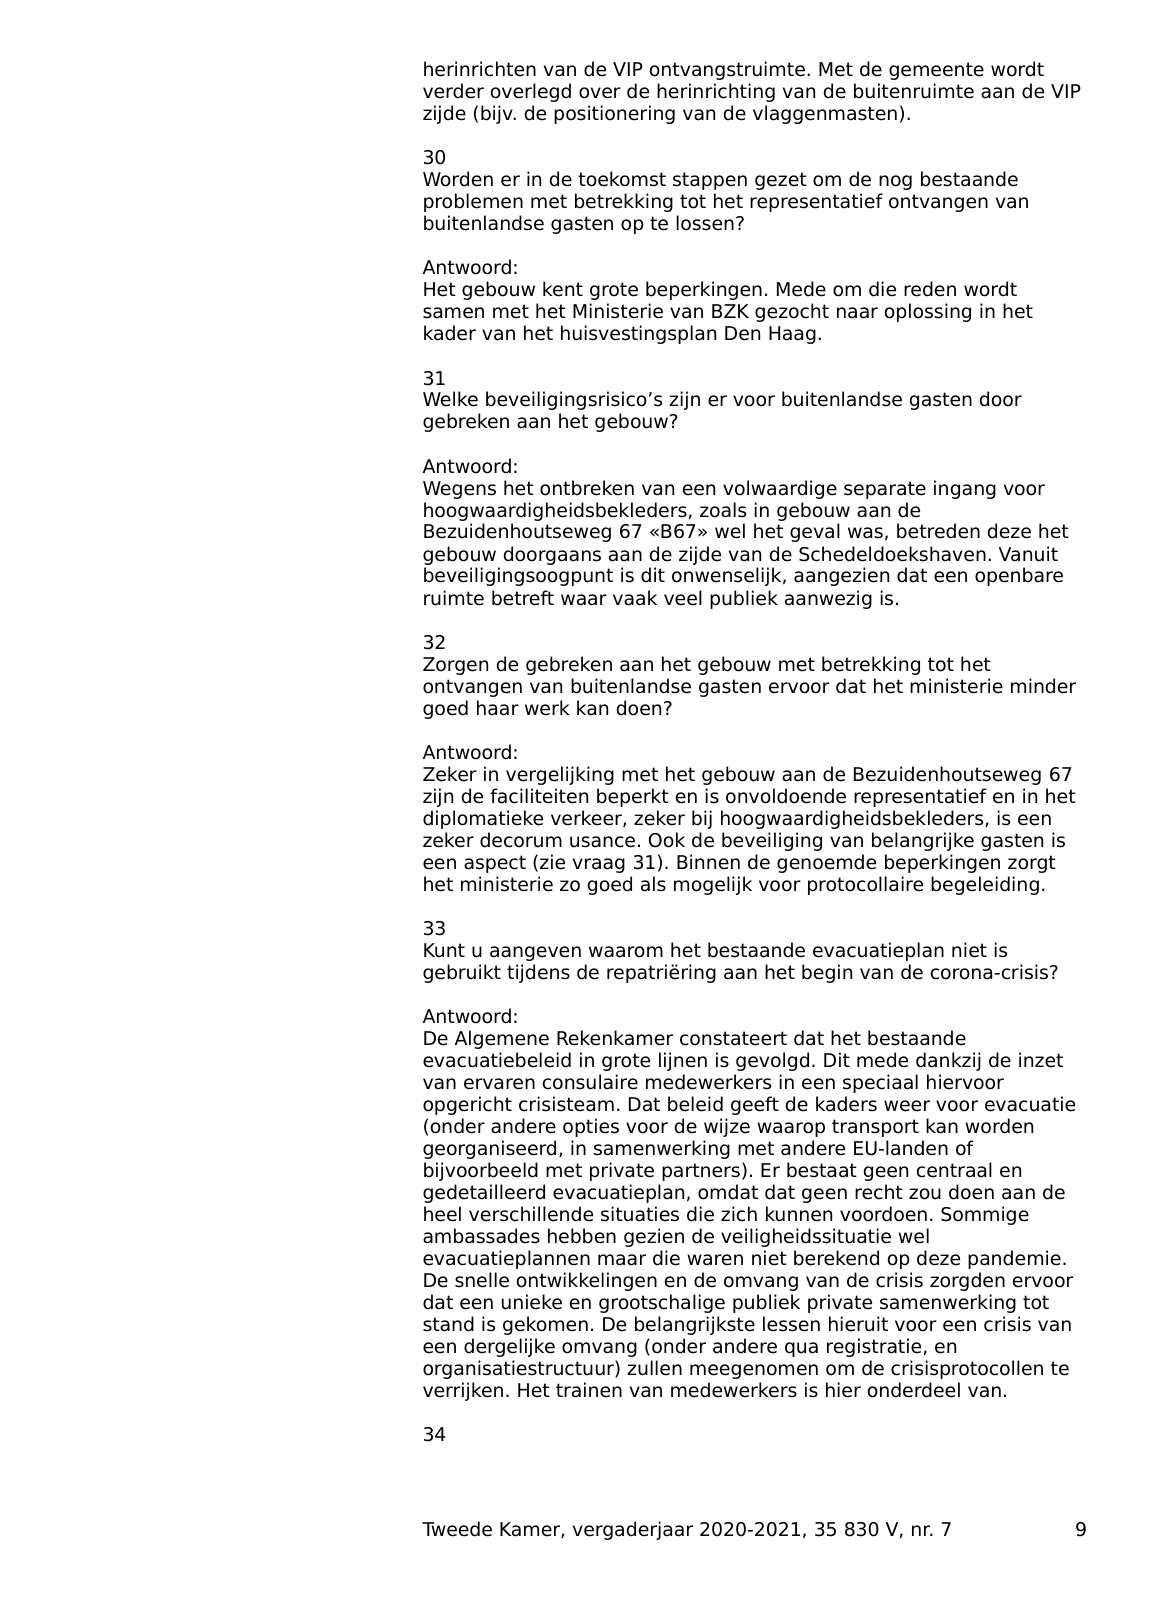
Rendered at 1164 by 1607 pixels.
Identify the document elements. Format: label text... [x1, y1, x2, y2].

text 34 [422, 1424, 1087, 1446]
text 33 [422, 918, 1087, 940]
text Antwoord: [422, 456, 1087, 477]
text Antwoord: [422, 257, 1087, 279]
text 32 [422, 632, 1087, 653]
text Kunt u aangeven waarom het bestaande evacuatieplan niet is gebruikt tijdens de repatriëring aan het begin van de corona-crisis? [422, 940, 1087, 984]
text Zeker in vergelijking met het gebouw aan de Bezuidenhoutseweg 67 zijn de faciliteiten beperkt en is onvoldoende representatief en in het diplomatieke verkeer, zeker bij hoogwaardigheidsbekleders, is een zeker decorum usance. Ook de beveiliging van belangrijke gasten is een aspect (zie vraag 31). Binnen de genoemde beperkingen zorgt het ministerie zo goed als mogelijk voor protocollaire begeleiding. [422, 764, 1087, 896]
text Antwoord: [422, 742, 1087, 764]
text Welke beveiligingsrisico’s zijn er voor buitenlandse gasten door gebreken aan het gebouw? [422, 389, 1087, 433]
text Wegens het ontbreken van een volwaardige separate ingang voor hoogwaardigheidsbekleders, zoals in gebouw aan de Bezuidenhoutseweg 67 «B67» wel het geval was, betreden deze het gebouw doorgaans aan de zijde van de Schedeldoekshaven. Vanuit beveiligingsoogpunt is dit onwenselijk, aangezien dat een openbare ruimte betreft waar vaak veel publiek aanwezig is. [422, 477, 1087, 609]
text De Algemene Rekenkamer constateert dat het bestaande evacuatiebeleid in grote lijnen is gevolgd. Dit mede dankzij de inzet van ervaren consulaire medewerkers in een speciaal hiervoor opgericht crisisteam. Dat beleid geeft de kaders weer voor evacuatie (onder andere opties voor de wijze waarop transport kan worden georganiseerd, in samenwerking met andere EU-landen of bijvoorbeeld met private partners). Er bestaat geen centraal en gedetailleerd evacuatieplan, omdat dat geen recht zou doen aan de heel verschillende situaties die zich kunnen voordoen. Sommige ambassades hebben gezien de veiligheidssituatie wel evacuatieplannen maar die waren niet berekend op deze pandemie. De snelle ontwikkelingen en de omvang van de crisis zorgden ervoor dat een unieke en grootschalige publiek private samenwerking tot stand is gekomen. De belangrijkste lessen hieruit voor een crisis van een dergelijke omvang (onder andere qua registratie, en organisatiestructuur) zullen meegenomen om de crisisprotocollen te verrijken. Het trainen van medewerkers is hier onderdeel van. [422, 1028, 1087, 1401]
text 31 [422, 367, 1087, 389]
text herinrichten van de VIP ontvangstruimte. Met de gemeente wordt verder overlegd over de herinrichting van de buitenruimte aan de VIP zijde (bijv. de positionering van de vlaggenmasten). [422, 59, 1087, 125]
text Worden er in de toekomst stappen gezet om de nog bestaande problemen met betrekking tot het representatief ontvangen van buitenlandse gasten op te lossen? [422, 169, 1087, 235]
text Het gebouw kent grote beperkingen. Mede om die reden wordt samen met het Ministerie van BZK gezocht naar oplossing in het kader van het huisvestingsplan Den Haag. [422, 279, 1087, 345]
text Zorgen de gebreken aan het gebouw met betrekking tot het ontvangen van buitenlandse gasten ervoor dat het ministerie minder goed haar werk kan doen? [422, 653, 1087, 719]
text 30 [422, 147, 1087, 169]
text Antwoord: [422, 1006, 1087, 1028]
